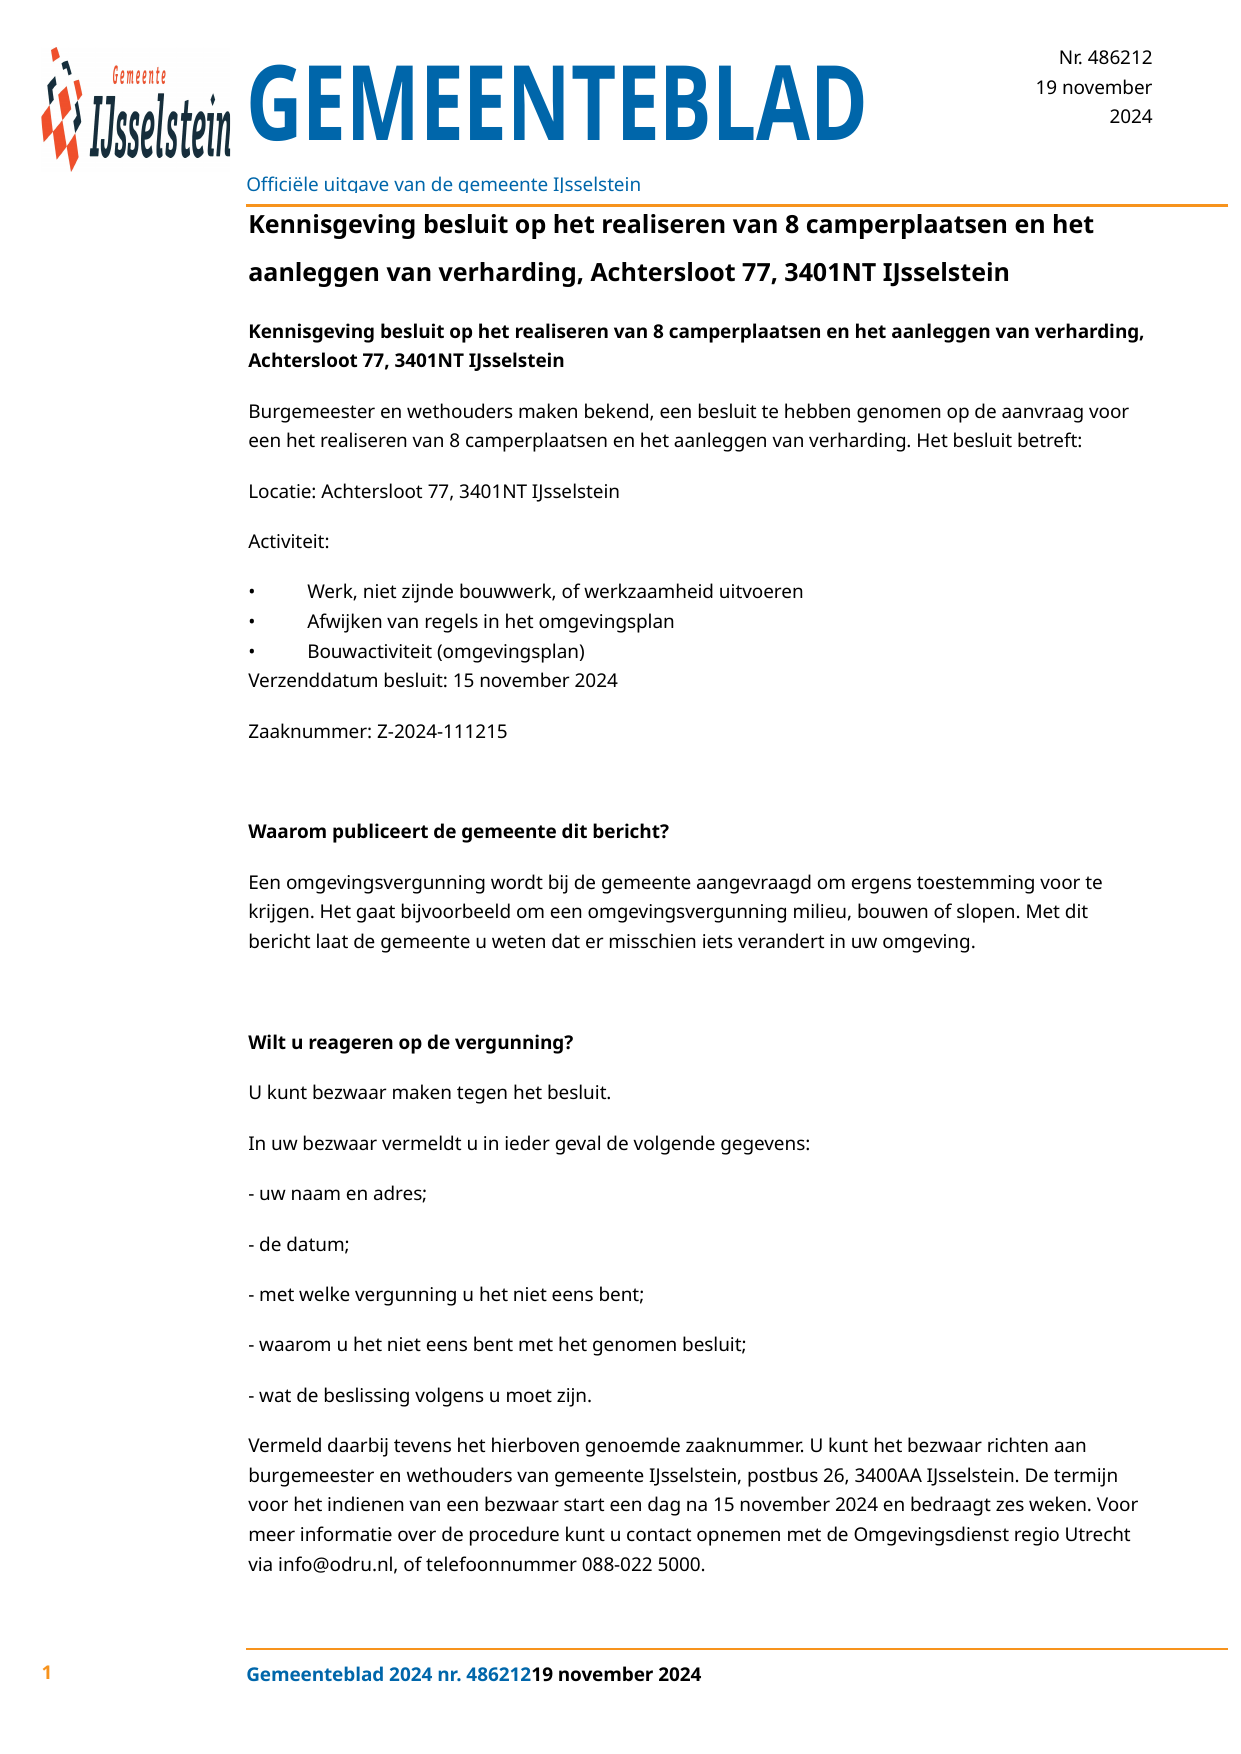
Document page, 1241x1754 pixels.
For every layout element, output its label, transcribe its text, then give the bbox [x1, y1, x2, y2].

text Vermeld daarbij tevens het hierboven genoemde zaaknummer. U kunt het bezwaar richten aan burgemeester en wethouders van gemeente IJsselstein, postbus 26, 3400AA IJsselstein. De termijn voor het indienen van een bezwaar start een dag na 15 november 2024 en bedraagt zes weken. Voor meer informatie over de procedure kunt u contact opnemen met de Omgevingsdienst regio Utrecht via info@odru.nl, of telefoonnummer 088-022 5000. [248, 1432, 1152, 1577]
list Werk, niet zijnde bouwwerk, of werkzaamheid uitvoeren [248, 579, 1152, 604]
text In uw bezwaar vermeldt u in ieder geval de volgende gegevens: [248, 1130, 1152, 1156]
text Waarom publiceert de gemeente dit bericht? [248, 819, 1152, 844]
text Zaaknummer: Z-2024-111215 [248, 718, 1152, 744]
text Een omgevingsvergunning wordt bij de gemeente aangevraagd om ergens toestemming voor te krijgen. Het gaat bijvoorbeeld om een omgevingsvergunning milieu, bouwen of slopen. Met dit bericht laat de gemeente u weten dat er misschien iets verandert in uw omgeving. [248, 869, 1152, 954]
text U kunt bezwaar maken tegen het besluit. [248, 1079, 1152, 1105]
text Burgemeester en wethouders maken bekend, een besluit te hebben genomen op de aanvraag voor een het realiseren van 8 camperplaatsen en het aanleggen van verharding. Het besluit betreft: [248, 398, 1152, 453]
picture [41, 47, 231, 172]
list Afwijken van regels in het omgevingsplan [248, 608, 1152, 634]
text - uw naam en adres; [248, 1180, 1152, 1206]
text Locatie: Achtersloot 77, 3401NT IJsselstein [248, 478, 1152, 504]
text Kennisgeving besluit op het realiseren van 8 camperplaatsen en het aanleggen van verharding, Achtersloot 77, 3401NT IJsselstein [248, 207, 1152, 288]
text - met welke vergunning u het niet eens bent; [248, 1281, 1152, 1307]
text - waarom u het niet eens bent met het genomen besluit; [248, 1332, 1152, 1357]
text Verzenddatum besluit: 15 november 2024 [248, 667, 1152, 693]
text Wilt u reageren op de vergunning? [248, 1029, 1152, 1055]
text - de datum; [248, 1231, 1152, 1257]
text - wat de beslissing volgens u moet zijn. [248, 1382, 1152, 1408]
text Activiteit: [248, 528, 1152, 554]
text Kennisgeving besluit op het realiseren van 8 camperplaatsen en het aanleggen van verharding, Achtersloot 77, 3401NT IJsselstein [248, 318, 1152, 373]
list Bouwactiviteit (omgevingsplan) [248, 638, 1152, 664]
